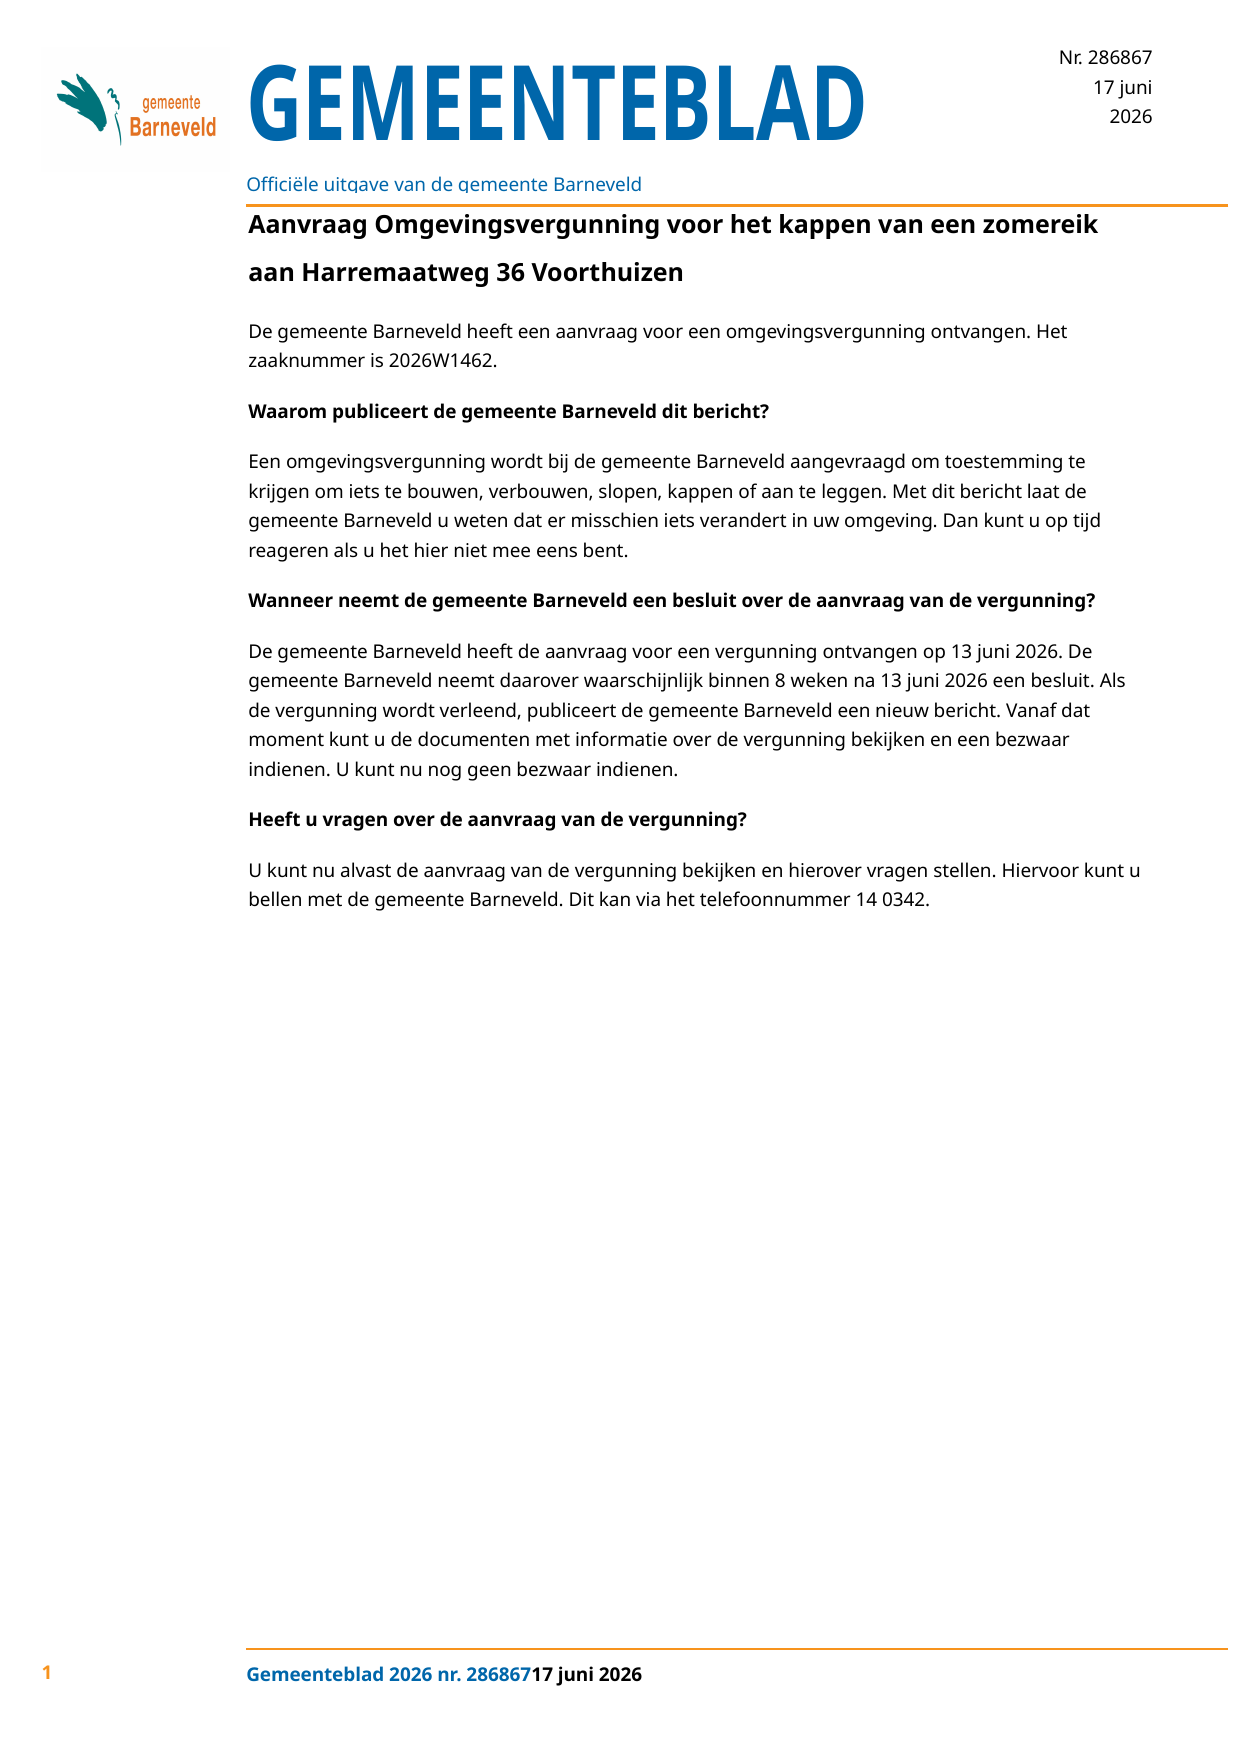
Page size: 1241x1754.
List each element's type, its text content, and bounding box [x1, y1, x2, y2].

text U kunt nu alvast de aanvraag van de vergunning bekijken en hierover vragen stellen. Hiervoor kunt u bellen met de gemeente Barneveld. Dit kan via het telefoonnummer 14 0342. [248, 857, 1152, 912]
text De gemeente Barneveld heeft een aanvraag voor een omgevingsvergunning ontvangen. Het zaaknummer is 2026W1462. [248, 318, 1152, 373]
text Waarom publiceert de gemeente Barneveld dit bericht? [248, 398, 1152, 424]
text De gemeente Barneveld heeft de aanvraag voor een vergunning ontvangen op 13 juni 2026. De gemeente Barneveld neemt daarover waarschijnlijk binnen 8 weken na 13 juni 2026 een besluit. Als de vergunning wordt verleend, publiceert de gemeente Barneveld een nieuw bericht. Vanaf dat moment kunt u de documenten met informatie over de vergunning bekijken en een bezwaar indienen. U kunt nu nog geen bezwaar indienen. [248, 638, 1152, 782]
text Aanvraag Omgevingsvergunning voor het kappen van een zomereik aan Harremaatweg 36 Voorthuizen [248, 207, 1152, 288]
text Een omgevingsvergunning wordt bij de gemeente Barneveld aangevraagd om toestemming te krijgen om iets te bouwen, verbouwen, slopen, kappen of aan te leggen. Met dit bericht laat de gemeente Barneveld u weten dat er misschien iets verandert in uw omgeving. Dan kunt u op tijd reageren als u het hier niet mee eens bent. [248, 448, 1152, 563]
text Heeft u vragen over de aanvraag van de vergunning? [248, 807, 1152, 832]
text Wanneer neemt de gemeente Barneveld een besluit over de aanvraag van de vergunning? [248, 587, 1152, 613]
picture [41, 47, 231, 172]
